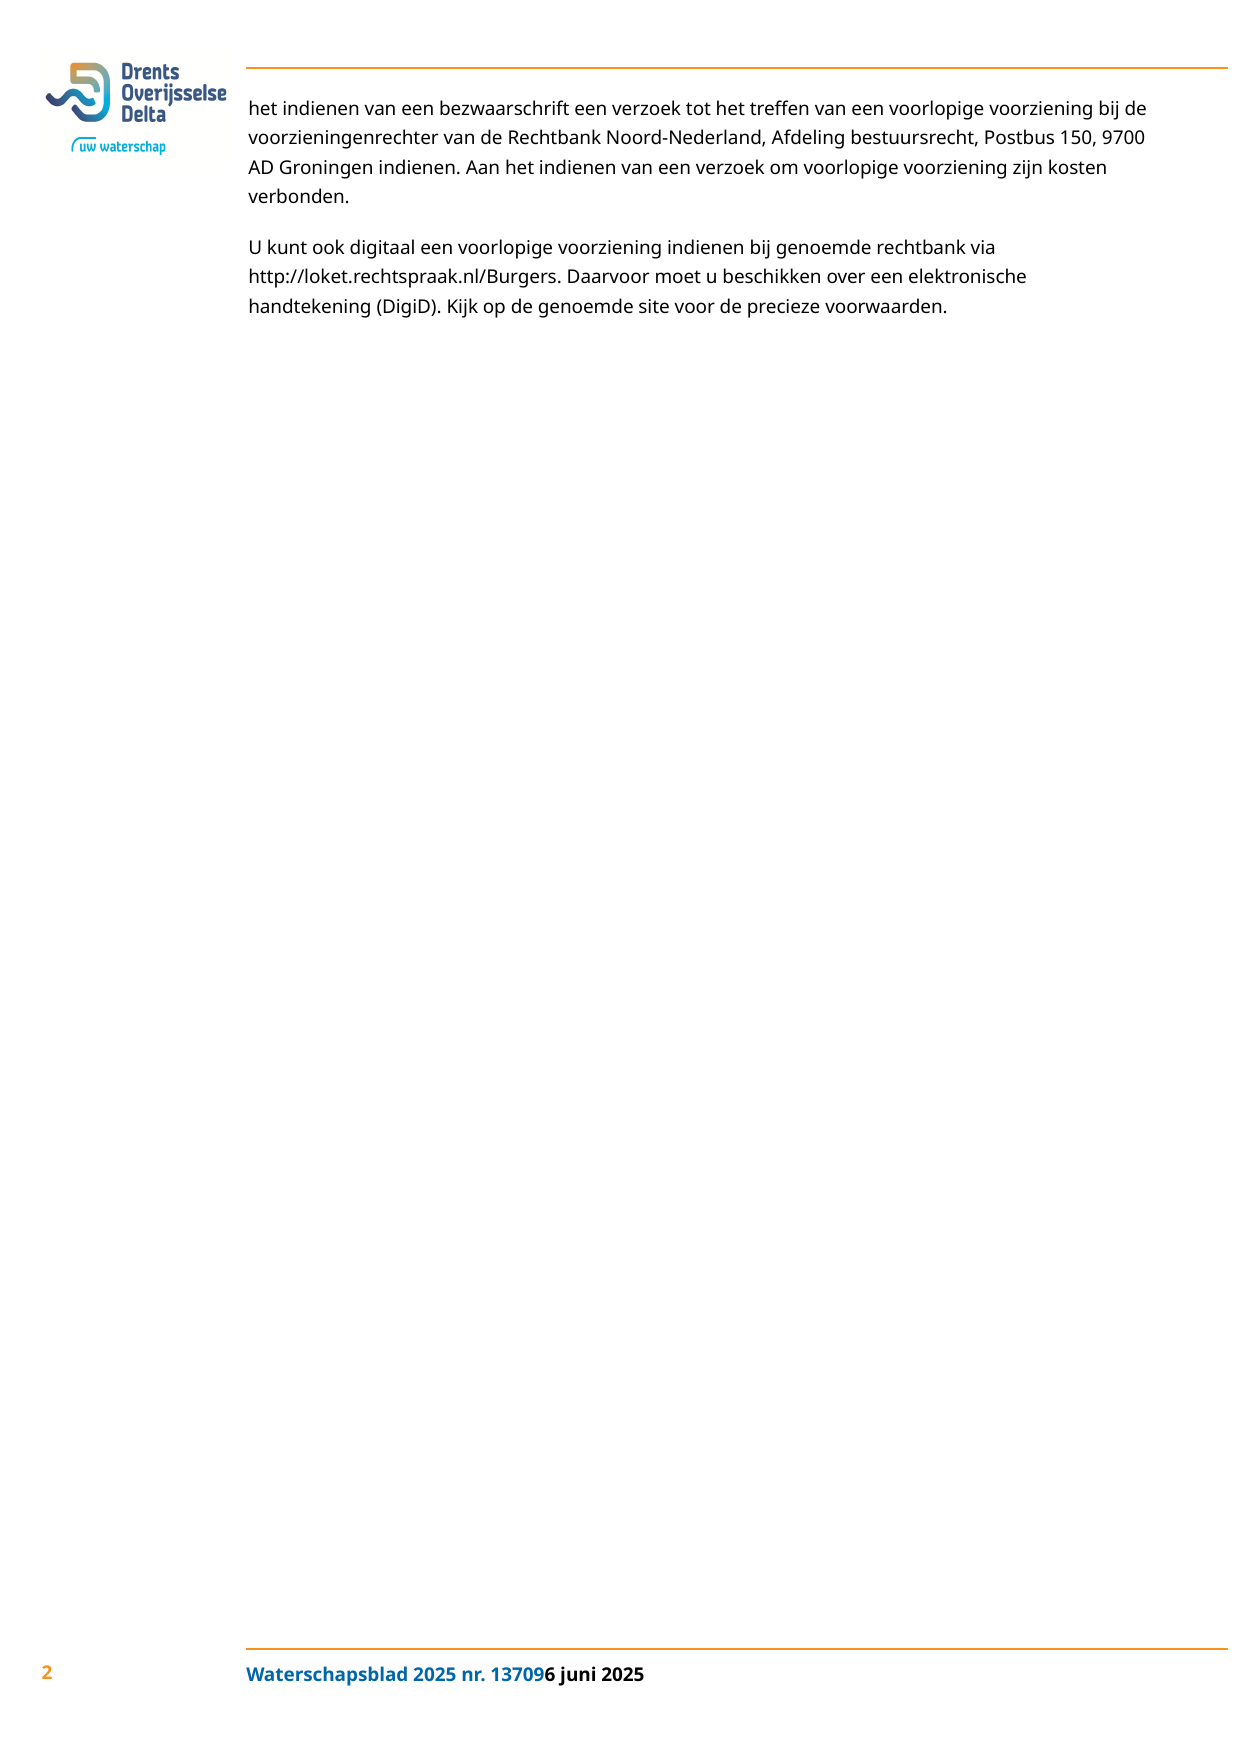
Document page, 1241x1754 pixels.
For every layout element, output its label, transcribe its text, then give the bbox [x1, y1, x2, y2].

text U kunt ook digitaal een voorlopige voorziening indienen bij genoemde rechtbank via http://loket.rechtspraak.nl/Burgers. Daarvoor moet u beschikken over een elektronische handtekening (DigiD). Kijk op de genoemde site voor de precieze voorwaarden. [248, 234, 1152, 319]
text het indienen van een bezwaarschrift een verzoek tot het treffen van een voorlopige voorziening bij de voorzieningenrechter van de Rechtbank Noord-Nederland, Afdeling bestuursrecht, Postbus 150, 9700 AD Groningen indienen. Aan het indienen van een verzoek om voorlopige voorziening zijn kosten verbonden. [248, 95, 1152, 209]
picture [41, 47, 231, 172]
